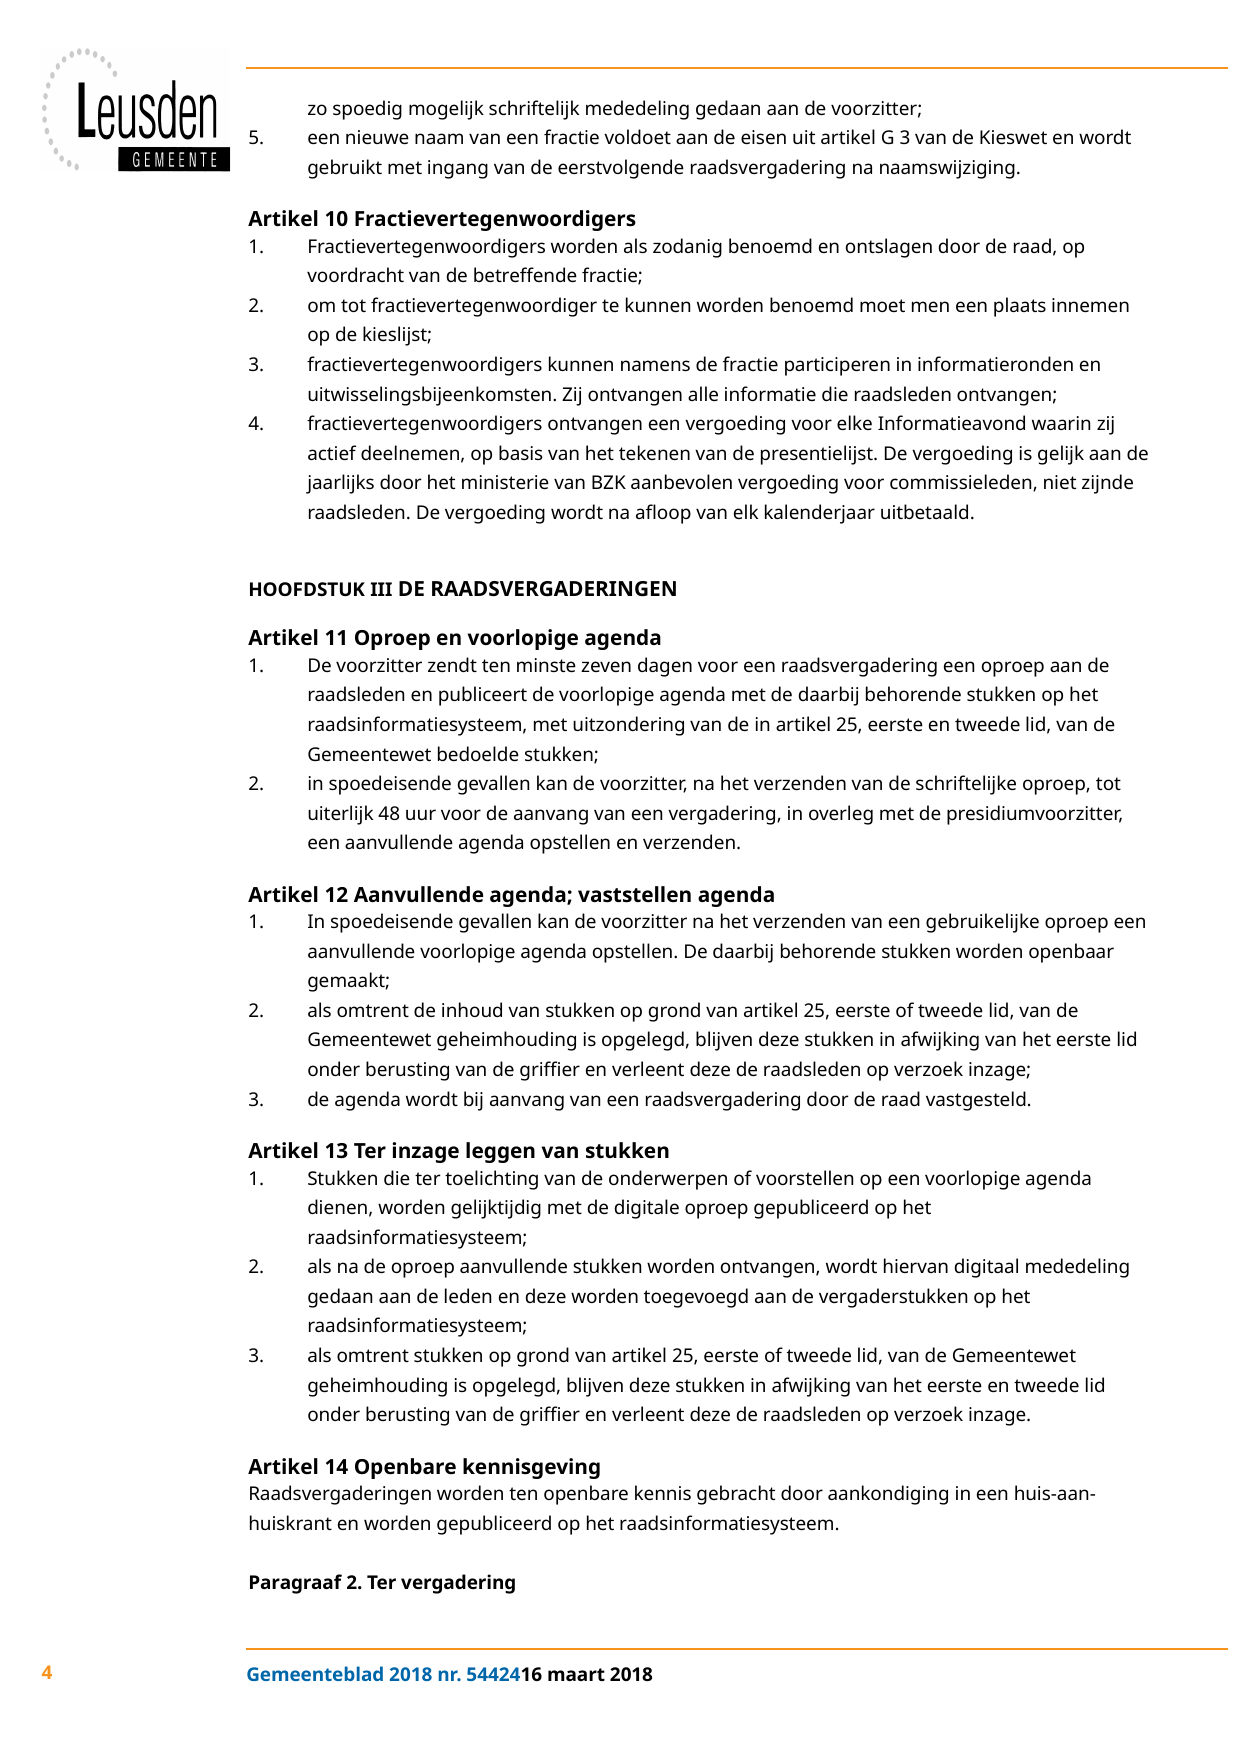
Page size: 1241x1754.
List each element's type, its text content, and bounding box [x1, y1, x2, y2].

text Artikel 11 Oproep en voorlopige agenda [248, 623, 1152, 652]
text Paragraaf 2. Ter vergadering [248, 1569, 1152, 1595]
list als omtrent de inhoud van stukken op grond van artikel 25, eerste of tweede lid, van de Gemeentewet geheimhouding is opgelegd, blijven deze stukken in afwijking van het eerste lid onder berusting van de griffier en verleent deze de raadsleden op verzoek inzage; [248, 997, 1152, 1082]
list de agenda wordt bij aanvang van een raadsvergadering door de raad vastgesteld. [248, 1086, 1152, 1112]
list Fractievertegenwoordigers worden als zodanig benoemd en ontslagen door de raad, op voordracht van de betreffende fractie; [248, 233, 1152, 288]
list De voorzitter zendt ten minste zeven dagen voor een raadsvergadering een oproep aan de raadsleden en publiceert de voorlopige agenda met de daarbij behorende stukken op het raadsinformatiesysteem, met uitzondering van de in artikel 25, eerste en tweede lid, van de Gemeentewet bedoelde stukken; [248, 652, 1152, 766]
text Artikel 13 Ter inzage leggen van stukken [248, 1136, 1152, 1165]
list fractievertegenwoordigers ontvangen een vergoeding voor elke Informatieavond waarin zij actief deelnemen, op basis van het tekenen van de presentielijst. De vergoeding is gelijk aan de jaarlijks door het ministerie van BZK aanbevolen vergoeding voor commissieleden, niet zijnde raadsleden. De vergoeding wordt na afloop van elk kalenderjaar uitbetaald. [248, 410, 1152, 525]
text Artikel 14 Openbare kennisgeving [248, 1452, 1152, 1480]
picture [41, 47, 231, 172]
list zo spoedig mogelijk schriftelijk mededeling gedaan aan de voorzitter; [248, 95, 1152, 121]
list fractievertegenwoordigers kunnen namens de fractie participeren in informatieronden en uitwisselingsbijeenkomsten. Zij ontvangen alle informatie die raadsleden ontvangen; [248, 351, 1152, 406]
text Artikel 12 Aanvullende agenda; vaststellen agenda [248, 880, 1152, 908]
list als omtrent stukken op grond van artikel 25, eerste of tweede lid, van de Gemeentewet geheimhouding is opgelegd, blijven deze stukken in afwijking van het eerste en tweede lid onder berusting van de griffier en verleent deze de raadsleden op verzoek inzage. [248, 1342, 1152, 1427]
list Stukken die ter toelichting van de onderwerpen of voorstellen op een voorlopige agenda dienen, worden gelijktijdig met de digitale oproep gepubliceerd op het raadsinformatiesysteem; [248, 1165, 1152, 1249]
text HOOFDSTUK III DE RAADSVERGADERINGEN [248, 574, 1152, 603]
list in spoedeisende gevallen kan de voorzitter, na het verzenden van de schriftelijke oproep, tot uiterlijk 48 uur voor de aanvang van een vergadering, in overleg met de presidiumvoorzitter, een aanvullende agenda opstellen en verzenden. [248, 770, 1152, 855]
list als na de oproep aanvullende stukken worden ontvangen, wordt hiervan digitaal mededeling gedaan aan de leden en deze worden toegevoegd aan de vergaderstukken op het raadsinformatiesysteem; [248, 1253, 1152, 1338]
list om tot fractievertegenwoordiger te kunnen worden benoemd moet men een plaats innemen op de kieslijst; [248, 292, 1152, 347]
text Artikel 10 Fractievertegenwoordigers [248, 204, 1152, 233]
list een nieuwe naam van een fractie voldoet aan de eisen uit artikel G 3 van de Kieswet en wordt gebruikt met ingang van de eerstvolgende raadsvergadering na naamswijziging. [248, 124, 1152, 180]
text Raadsvergaderingen worden ten openbare kennis gebracht door aankondiging in een huis-aan-huiskrant en worden gepubliceerd op het raadsinformatiesysteem. [248, 1480, 1152, 1536]
list In spoedeisende gevallen kan de voorzitter na het verzenden van een gebruikelijke oproep een aanvullende voorlopige agenda opstellen. De daarbij behorende stukken worden openbaar gemaakt; [248, 908, 1152, 993]
